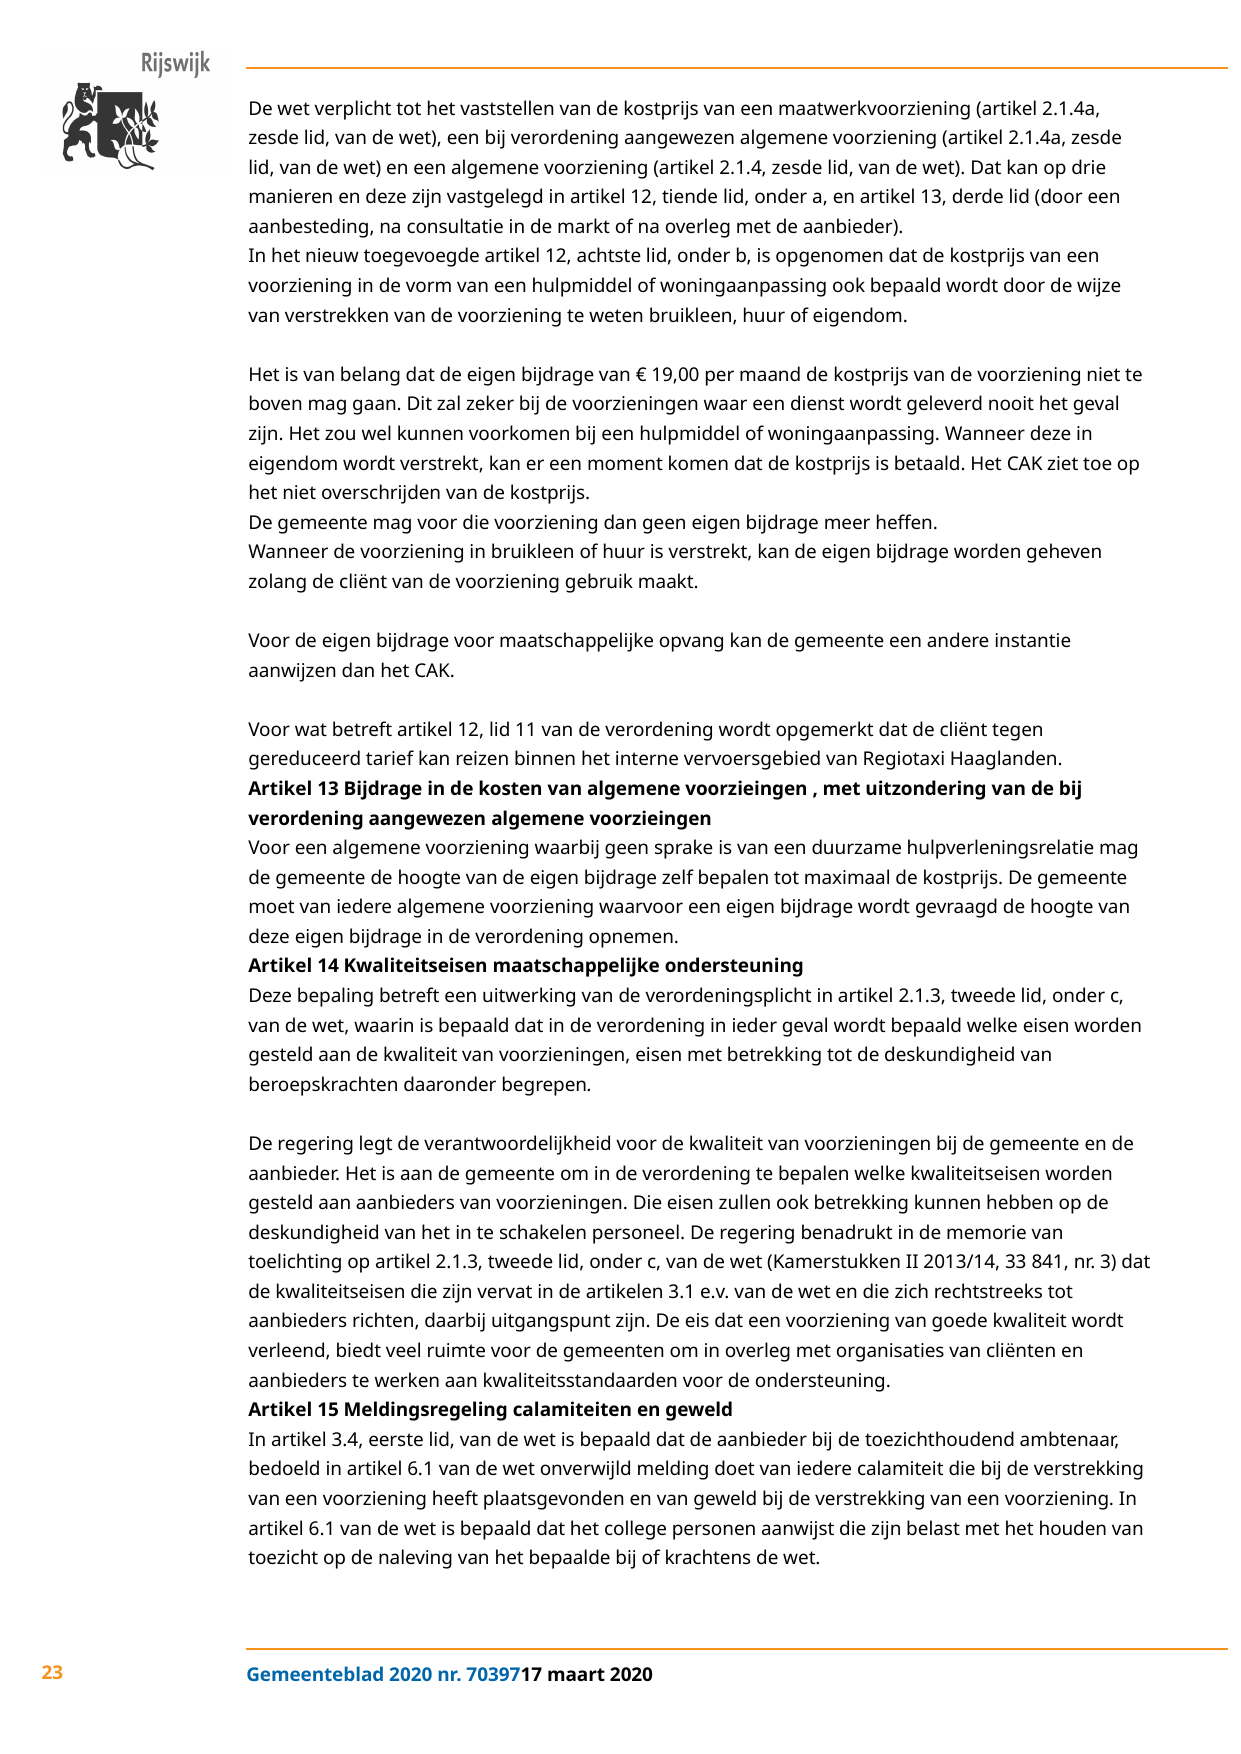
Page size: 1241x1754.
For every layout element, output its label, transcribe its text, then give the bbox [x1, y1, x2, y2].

text Artikel 14 Kwaliteitseisen maatschappelijke ondersteuning [248, 953, 1152, 978]
text Voor een algemene voorziening waarbij geen sprake is van een duurzame hulpverleningsrelatie mag de gemeente de hoogte van de eigen bijdrage zelf bepalen tot maximaal de kostprijs. De gemeente moet van iedere algemene voorziening waarvoor een eigen bijdrage wordt gevraagd de hoogte van deze eigen bijdrage in de verordening opnemen. [248, 834, 1152, 949]
text Wanneer de voorziening in bruikleen of huur is verstrekt, kan de eigen bijdrage worden geheven zolang de cliënt van de voorziening gebruik maakt. [248, 538, 1152, 594]
text De wet verplicht tot het vaststellen van de kostprijs van een maatwerkvoorziening (artikel 2.1.4a, zesde lid, van de wet), een bij verordening aangewezen algemene voorziening (artikel 2.1.4a, zesde lid, van de wet) en een algemene voorziening (artikel 2.1.4, zesde lid, van de wet). Dat kan op drie manieren en deze zijn vastgelegd in artikel 12, tiende lid, onder a, en artikel 13, derde lid (door een aanbesteding, na consultatie in de markt of na overleg met de aanbieder). [248, 95, 1152, 239]
text Deze bepaling betreft een uitwerking van de verordeningsplicht in artikel 2.1.3, tweede lid, onder c, van de wet, waarin is bepaald dat in de verordening in ieder geval wordt bepaald welke eisen worden gesteld aan de kwaliteit van voorzieningen, eisen met betrekking tot de deskundigheid van beroepskrachten daaronder begrepen. [248, 982, 1152, 1097]
text Voor wat betreft artikel 12, lid 11 van de verordening wordt opgemerkt dat de cliënt tegen gereduceerd tarief kan reizen binnen het interne vervoersgebied van Regiotaxi Haaglanden. [248, 716, 1152, 771]
text Artikel 13 Bijdrage in de kosten van algemene voorzieingen , met uitzondering van de bij verordening aangewezen algemene voorzieingen [248, 775, 1152, 831]
text De regering legt de verantwoordelijkheid voor de kwaliteit van voorzieningen bij de gemeente en de aanbieder. Het is aan de gemeente om in de verordening te bepalen welke kwaliteitseisen worden gesteld aan aanbieders van voorzieningen. Die eisen zullen ook betrekking kunnen hebben op de deskundigheid van het in te schakelen personeel. De regering benadrukt in de memorie van toelichting op artikel 2.1.3, tweede lid, onder c, van de wet (Kamerstukken II 2013/14, 33 841, nr. 3) dat de kwaliteitseisen die zijn vervat in de artikelen 3.1 e.v. van de wet en die zich rechtstreeks tot aanbieders richten, daarbij uitgangspunt zijn. De eis dat een voorziening van goede kwaliteit wordt verleend, biedt veel ruimte voor de gemeenten om in overleg met organisaties van cliënten en aanbieders te werken aan kwaliteitsstandaarden voor de ondersteuning. [248, 1130, 1152, 1393]
picture [41, 47, 231, 172]
text Het is van belang dat de eigen bijdrage van € 19,00 per maand de kostprijs van de voorziening niet te boven mag gaan. Dit zal zeker bij de voorzieningen waar een dienst wordt geleverd nooit het geval zijn. Het zou wel kunnen voorkomen bij een hulpmiddel of woningaanpassing. Wanneer deze in eigendom wordt verstrekt, kan er een moment komen dat de kostprijs is betaald. Het CAK ziet toe op het niet overschrijden van de kostprijs. [248, 361, 1152, 505]
text In het nieuw toegevoegde artikel 12, achtste lid, onder b, is opgenomen dat de kostprijs van een voorziening in de vorm van een hulpmiddel of woningaanpassing ook bepaald wordt door de wijze van verstrekken van de voorziening te weten bruikleen, huur of eigendom. [248, 243, 1152, 328]
text In artikel 3.4, eerste lid, van de wet is bepaald dat de aanbieder bij de toezichthoudend ambtenaar, bedoeld in artikel 6.1 van de wet onverwijld melding doet van iedere calamiteit die bij de verstrekking van een voorziening heeft plaatsgevonden en van geweld bij de verstrekking van een voorziening. In artikel 6.1 van de wet is bepaald dat het college personen aanwijst die zijn belast met het houden van toezicht op de naleving van het bepaalde bij of krachtens de wet. [248, 1426, 1152, 1570]
text Artikel 15 Meldingsregeling calamiteiten en geweld [248, 1396, 1152, 1422]
text De gemeente mag voor die voorziening dan geen eigen bijdrage meer heffen. [248, 509, 1152, 535]
text Voor de eigen bijdrage voor maatschappelijke opvang kan de gemeente een andere instantie aanwijzen dan het CAK. [248, 627, 1152, 683]
